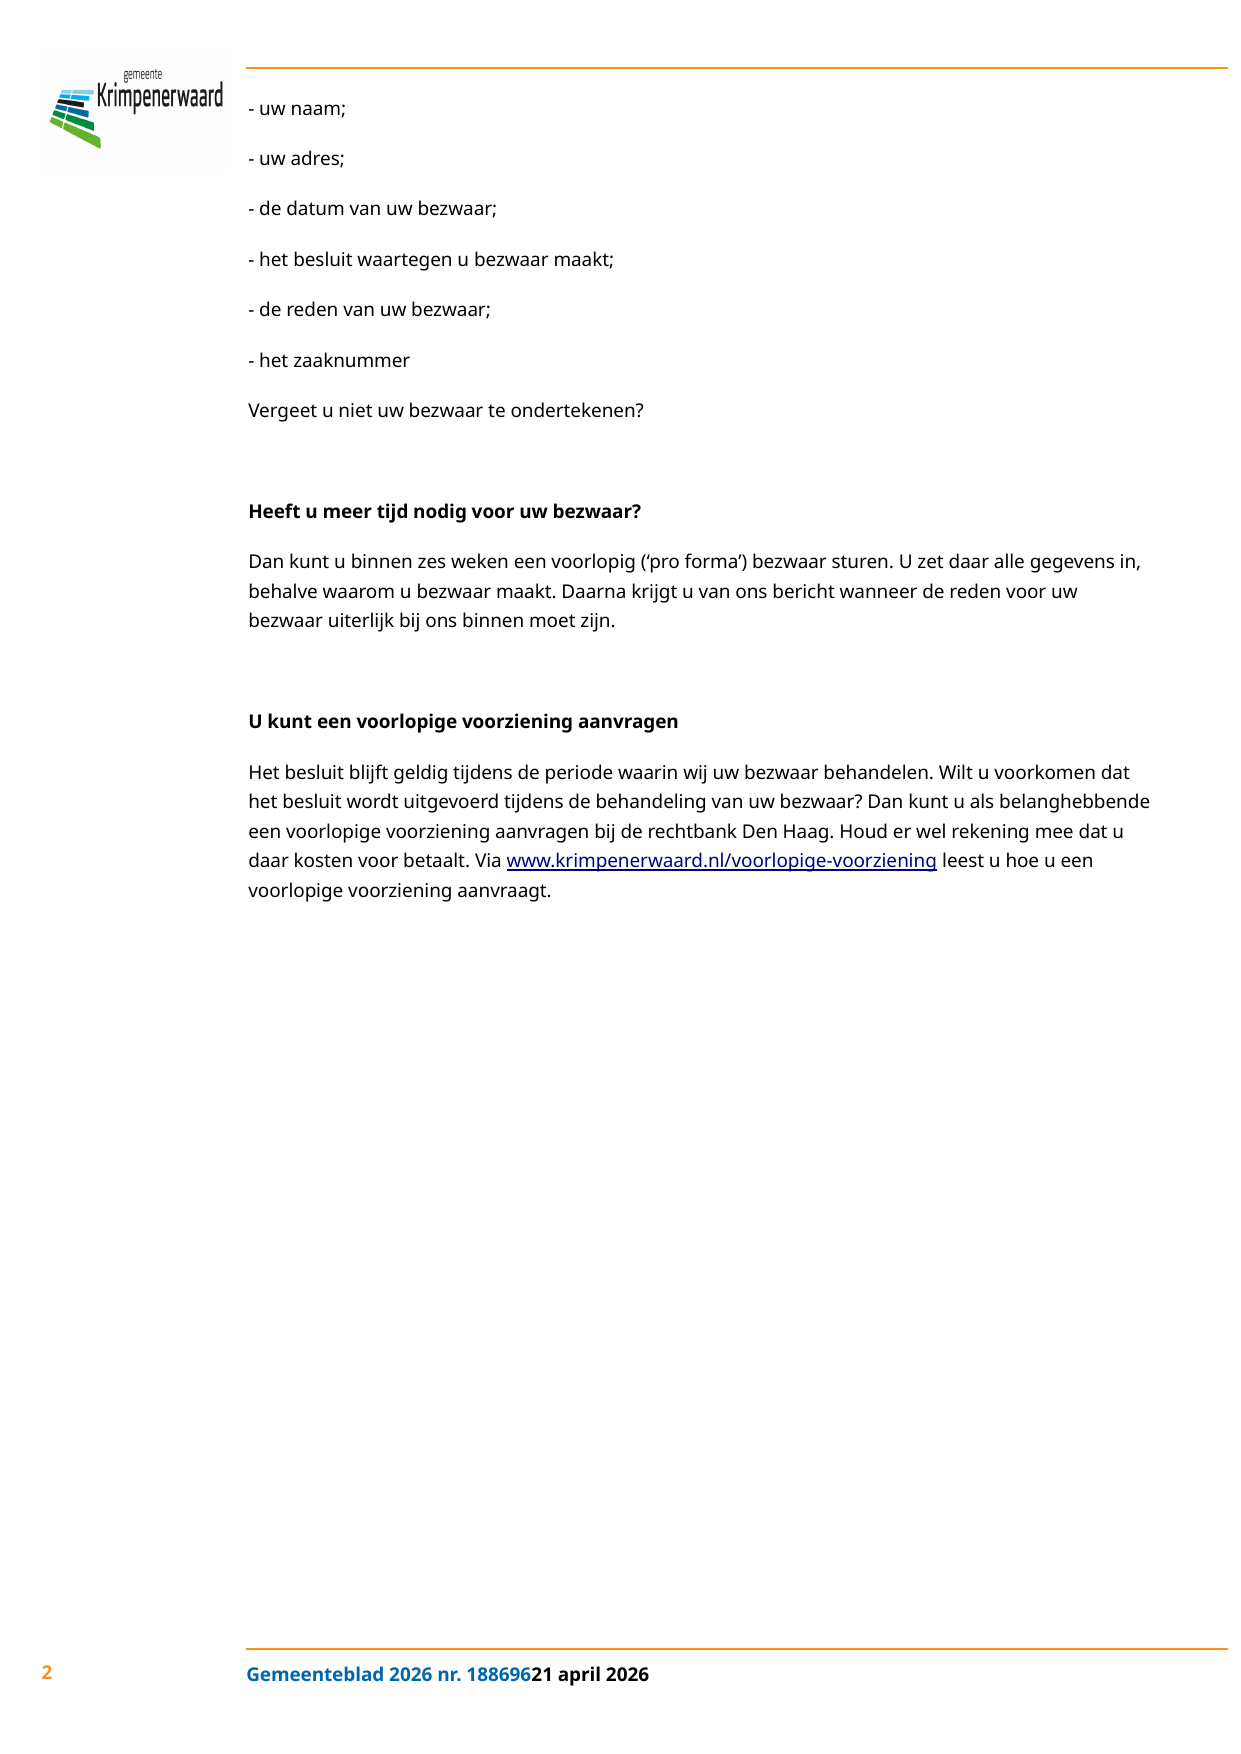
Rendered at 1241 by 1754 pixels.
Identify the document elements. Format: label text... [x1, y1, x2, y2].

picture [41, 47, 231, 172]
text Het besluit blijft geldig tijdens de periode waarin wij uw bezwaar behandelen. Wilt u voorkomen dat het besluit wordt uitgevoerd tijdens de behandeling van uw bezwaar? Dan kunt u als belanghebbende een voorlopige voorziening aanvragen bij de rechtbank Den Haag. Houd er wel rekening mee dat u daar kosten voor betaalt. Via www.krimpenerwaard.nl/voorlopige-voorziening leest u hoe u een voorlopige voorziening aanvraagt. [248, 759, 1152, 903]
text - de datum van uw bezwaar; [248, 196, 1152, 221]
text - uw adres; [248, 145, 1152, 171]
text Dan kunt u binnen zes weken een voorlopig (‘pro forma’) bezwaar sturen. U zet daar alle gegevens in, behalve waarom u bezwaar maakt. Daarna krijgt u van ons bericht wanneer de reden voor uw bezwaar uiterlijk bij ons binnen moet zijn. [248, 548, 1152, 633]
text - het zaaknummer [248, 347, 1152, 373]
text - de reden van uw bezwaar; [248, 296, 1152, 322]
text Heeft u meer tijd nodig voor uw bezwaar? [248, 498, 1152, 524]
text - uw naam; [248, 95, 1152, 121]
text Vergeet u niet uw bezwaar te ondertekenen? [248, 397, 1152, 423]
text - het besluit waartegen u bezwaar maakt; [248, 246, 1152, 272]
text U kunt een voorlopige voorziening aanvragen [248, 708, 1152, 734]
